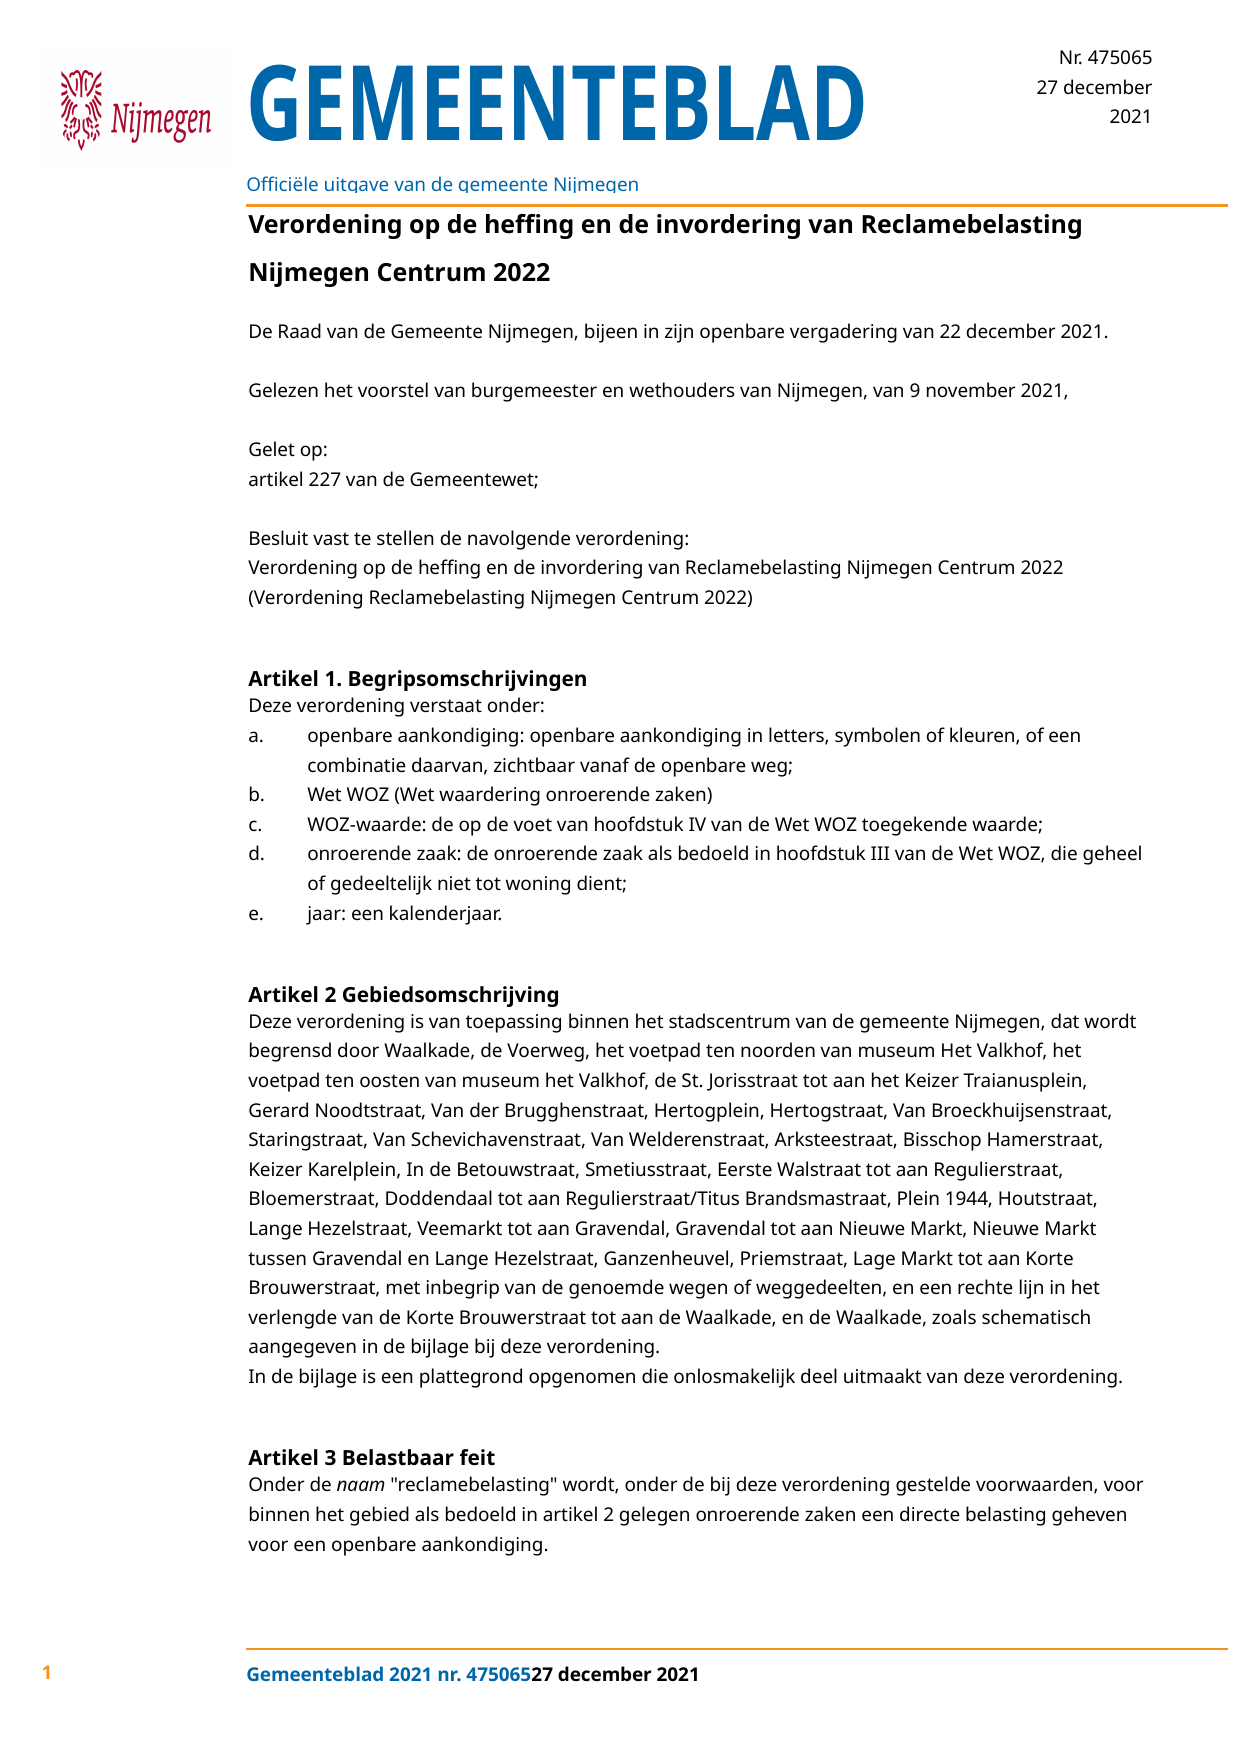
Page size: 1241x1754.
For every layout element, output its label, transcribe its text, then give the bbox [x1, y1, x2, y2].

text De Raad van de Gemeente Nijmegen, bijeen in zijn openbare vergadering van 22 december 2021. [248, 318, 1152, 344]
text Deze verordening is van toepassing binnen het stadscentrum van de gemeente Nijmegen, dat wordt begrensd door Waalkade, de Voerweg, het voetpad ten noorden van museum Het Valkhof, het voetpad ten oosten van museum het Valkhof, de St. Jorisstraat tot aan het Keizer Traianusplein, Gerard Noodtstraat, Van der Brugghenstraat, Hertogplein, Hertogstraat, Van Broeckhuijsenstraat, Staringstraat, Van Schevichavenstraat, Van Welderenstraat, Arksteestraat, Bisschop Hamerstraat, Keizer Karelplein, In de Betouwstraat, Smetiusstraat, Eerste Walstraat tot aan Regulierstraat, Bloemerstraat, Doddendaal tot aan Regulierstraat/Titus Brandsmastraat, Plein 1944, Houtstraat, Lange Hezelstraat, Veemarkt tot aan Gravendal, Gravendal tot aan Nieuwe Markt, Nieuwe Markt tussen Gravendal en Lange Hezelstraat, Ganzenheuvel, Priemstraat, Lage Markt tot aan Korte Brouwerstraat, met inbegrip van de genoemde wegen of weggedeelten, en een rechte lijn in het verlengde van de Korte Brouwerstraat tot aan de Waalkade, en de Waalkade, zoals schematisch aangegeven in de bijlage bij deze verordening. [248, 1008, 1152, 1359]
list Wet WOZ (Wet waardering onroerende zaken) [248, 781, 1152, 807]
text Deze verordening verstaat onder: [248, 693, 1152, 718]
text Artikel 3 Belastbaar feit [248, 1443, 1152, 1472]
picture [41, 47, 231, 172]
text Gelet op: [248, 436, 1152, 462]
text Gelezen het voorstel van burgemeester en wethouders van Nijmegen, van 9 november 2021, [248, 377, 1152, 403]
list onroerende zaak: de onroerende zaak als bedoeld in hoofdstuk III van de Wet WOZ, die geheel of gedeeltelijk niet tot woning dient; [248, 841, 1152, 896]
list WOZ-waarde: de op de voet van hoofdstuk IV van de Wet WOZ toegekende waarde; [248, 811, 1152, 837]
list openbare aankondiging: openbare aankondiging in letters, symbolen of kleuren, of een combinatie daarvan, zichtbaar vanaf de openbare weg; [248, 722, 1152, 777]
text (Verordening Reclamebelasting Nijmegen Centrum 2022) [248, 584, 1152, 610]
text Onder de naam "reclamebelasting" wordt, onder de bij deze verordening gestelde voorwaarden, voor binnen het gebied als bedoeld in artikel 2 gelegen onroerende zaken een directe belasting geheven voor een openbare aankondiging. [248, 1472, 1152, 1556]
text Artikel 2 Gebiedsomschrijving [248, 980, 1152, 1008]
text Verordening op de heffing en de invordering van Reclamebelasting Nijmegen Centrum 2022 [248, 554, 1152, 580]
list jaar: een kalenderjaar. [248, 900, 1152, 925]
text In de bijlage is een plattegrond opgenomen die onlosmakelijk deel uitmaakt van deze verordening. [248, 1363, 1152, 1389]
text Besluit vast te stellen de navolgende verordening: [248, 525, 1152, 551]
text Artikel 1. Begripsomschrijvingen [248, 664, 1152, 693]
text Verordening op de heffing en de invordering van Reclamebelasting Nijmegen Centrum 2022 [248, 207, 1152, 288]
text artikel 227 van de Gemeentewet; [248, 466, 1152, 492]
